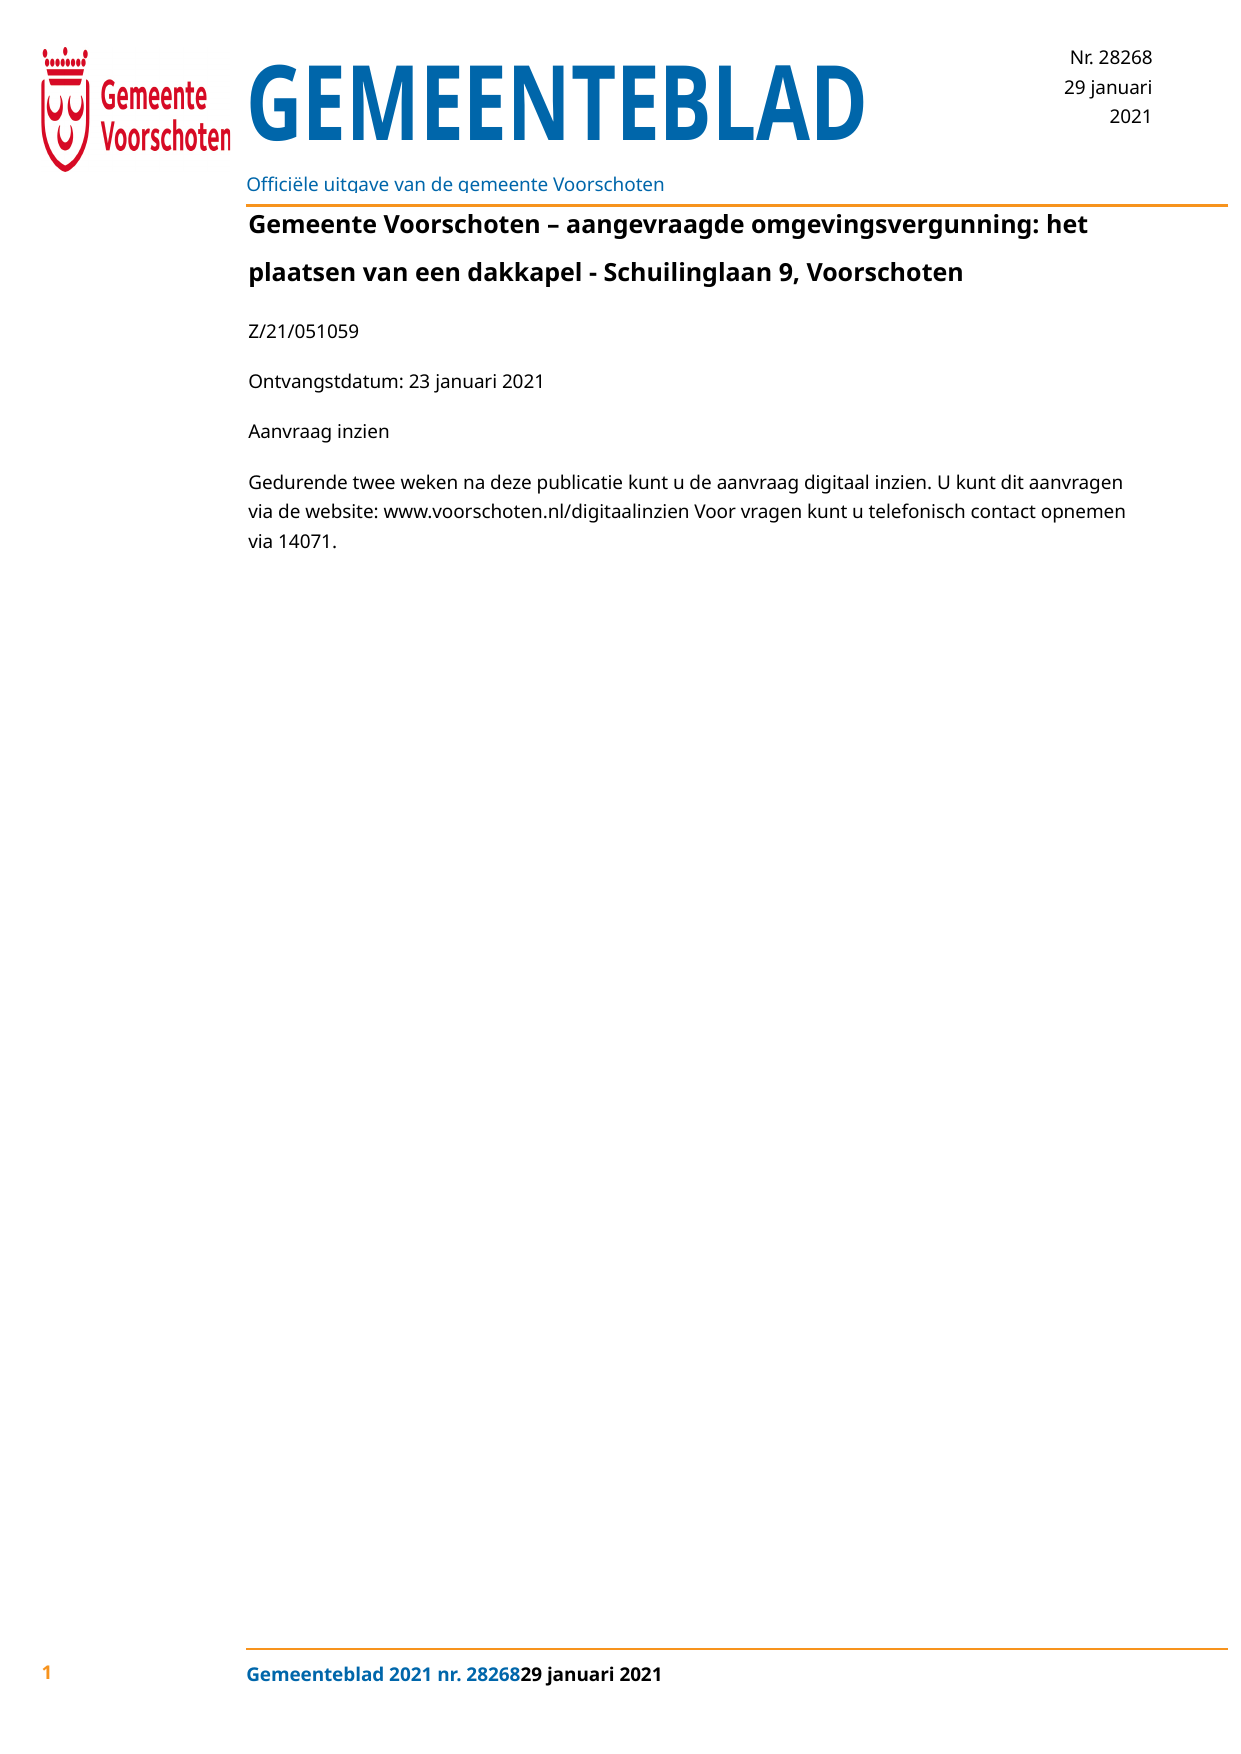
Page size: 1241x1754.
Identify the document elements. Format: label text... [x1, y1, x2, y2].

text Z/21/051059 [248, 318, 1152, 344]
text Ontvangstdatum: 23 januari 2021 [248, 368, 1152, 394]
text Gemeente Voorschoten – aangevraagde omgevingsvergunning: het plaatsen van een dakkapel - Schuilinglaan 9, Voorschoten [248, 207, 1152, 288]
text Aanvraag inzien [248, 419, 1152, 444]
picture [41, 47, 231, 172]
text Gedurende twee weken na deze publicatie kunt u de aanvraag digitaal inzien. U kunt dit aanvragen via de website: www.voorschoten.nl/digitaalinzien Voor vragen kunt u telefonisch contact opnemen via 14071. [248, 469, 1152, 554]
